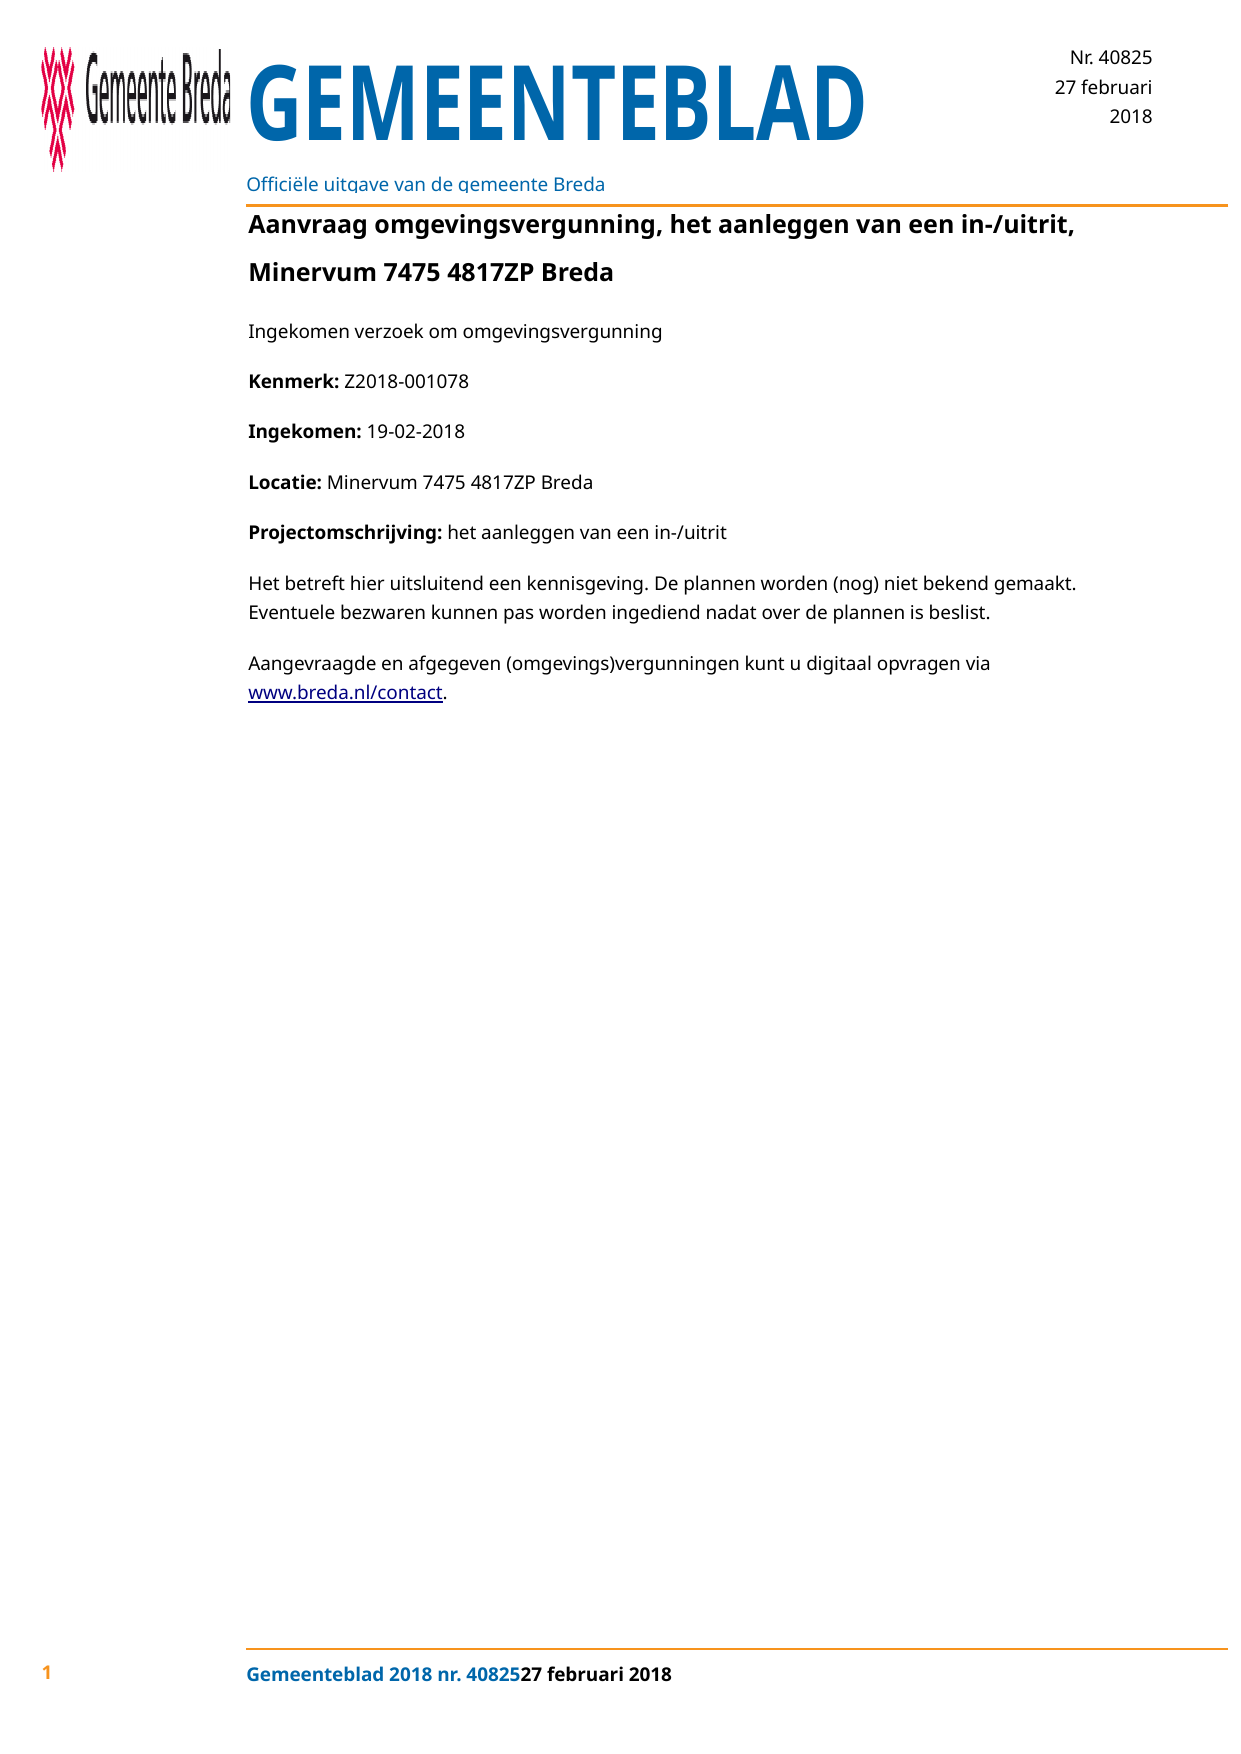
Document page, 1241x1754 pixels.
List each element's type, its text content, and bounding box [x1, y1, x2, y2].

text Kenmerk: Z2018-001078 [248, 368, 1152, 394]
text Locatie: Minervum 7475 4817ZP Breda [248, 469, 1152, 495]
text Ingekomen verzoek om omgevingsvergunning [248, 318, 1152, 344]
picture [41, 47, 231, 172]
text Projectomschrijving: het aanleggen van een in-/uitrit [248, 519, 1152, 545]
text Aangevraagde en afgegeven (omgevings)vergunningen kunt u digitaal opvragen via www.breda.nl/contact. [248, 650, 1152, 705]
text Aanvraag omgevingsvergunning, het aanleggen van een in-/uitrit, Minervum 7475 4817ZP Breda [248, 207, 1152, 288]
text Ingekomen: 19-02-2018 [248, 419, 1152, 444]
text Het betreft hier uitsluitend een kennisgeving. De plannen worden (nog) niet bekend gemaakt. Eventuele bezwaren kunnen pas worden ingediend nadat over de plannen is beslist. [248, 570, 1152, 625]
